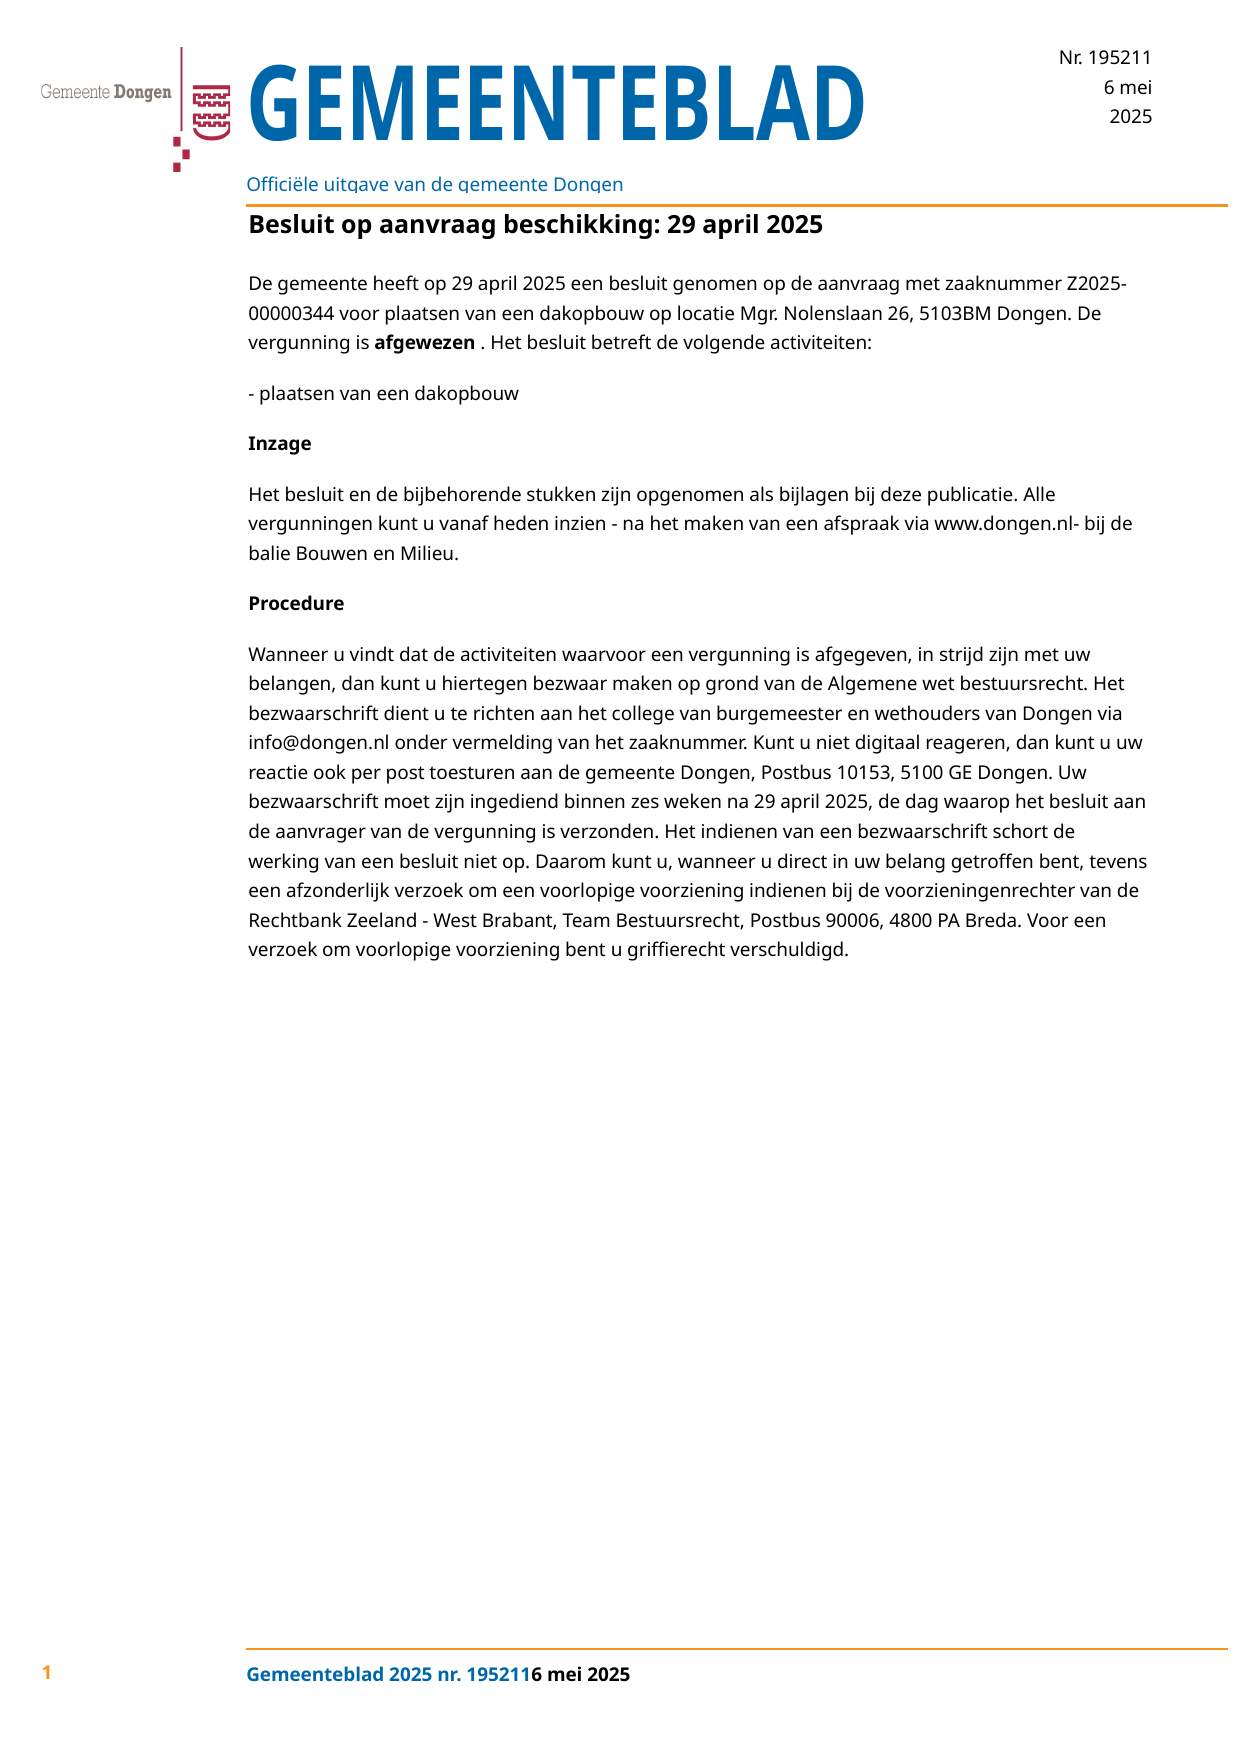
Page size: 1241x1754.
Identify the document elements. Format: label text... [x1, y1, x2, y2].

text Het besluit en de bijbehorende stukken zijn opgenomen als bijlagen bij deze publicatie. Alle vergunningen kunt u vanaf heden inzien - na het maken van een afspraak via www.dongen.nl- bij de balie Bouwen en Milieu. [248, 481, 1152, 566]
text Wanneer u vindt dat de activiteiten waarvoor een vergunning is afgegeven, in strijd zijn met uw belangen, dan kunt u hiertegen bezwaar maken op grond van de Algemene wet bestuursrecht. Het bezwaarschrift dient u te richten aan het college van burgemeester en wethouders van Dongen via info@dongen.nl onder vermelding van het zaaknummer. Kunt u niet digitaal reageren, dan kunt u uw reactie ook per post toesturen aan de gemeente Dongen, Postbus 10153, 5100 GE Dongen. Uw bezwaarschrift moet zijn ingediend binnen zes weken na 29 april 2025, de dag waarop het besluit aan de aanvrager van de vergunning is verzonden. Het indienen van een bezwaarschrift schort de werking van een besluit niet op. Daarom kunt u, wanneer u direct in uw belang getroffen bent, tevens een afzonderlijk verzoek om een voorlopige voorziening indienen bij de voorzieningenrechter van de Rechtbank Zeeland - West Brabant, Team Bestuursrecht, Postbus 90006, 4800 PA Breda. Voor een verzoek om voorlopige voorziening bent u griffierecht verschuldigd. [248, 641, 1152, 962]
text Inzage [248, 430, 1152, 456]
text - plaatsen van een dakopbouw [248, 380, 1152, 406]
text Besluit op aanvraag beschikking: 29 april 2025 [248, 207, 1152, 241]
text De gemeente heeft op 29 april 2025 een besluit genomen op de aanvraag met zaaknummer Z2025-00000344 voor plaatsen van een dakopbouw op locatie Mgr. Nolenslaan 26, 5103BM Dongen. De vergunning is afgewezen . Het besluit betreft de volgende activiteiten: [248, 270, 1152, 355]
picture [41, 47, 231, 172]
text Procedure [248, 590, 1152, 616]
